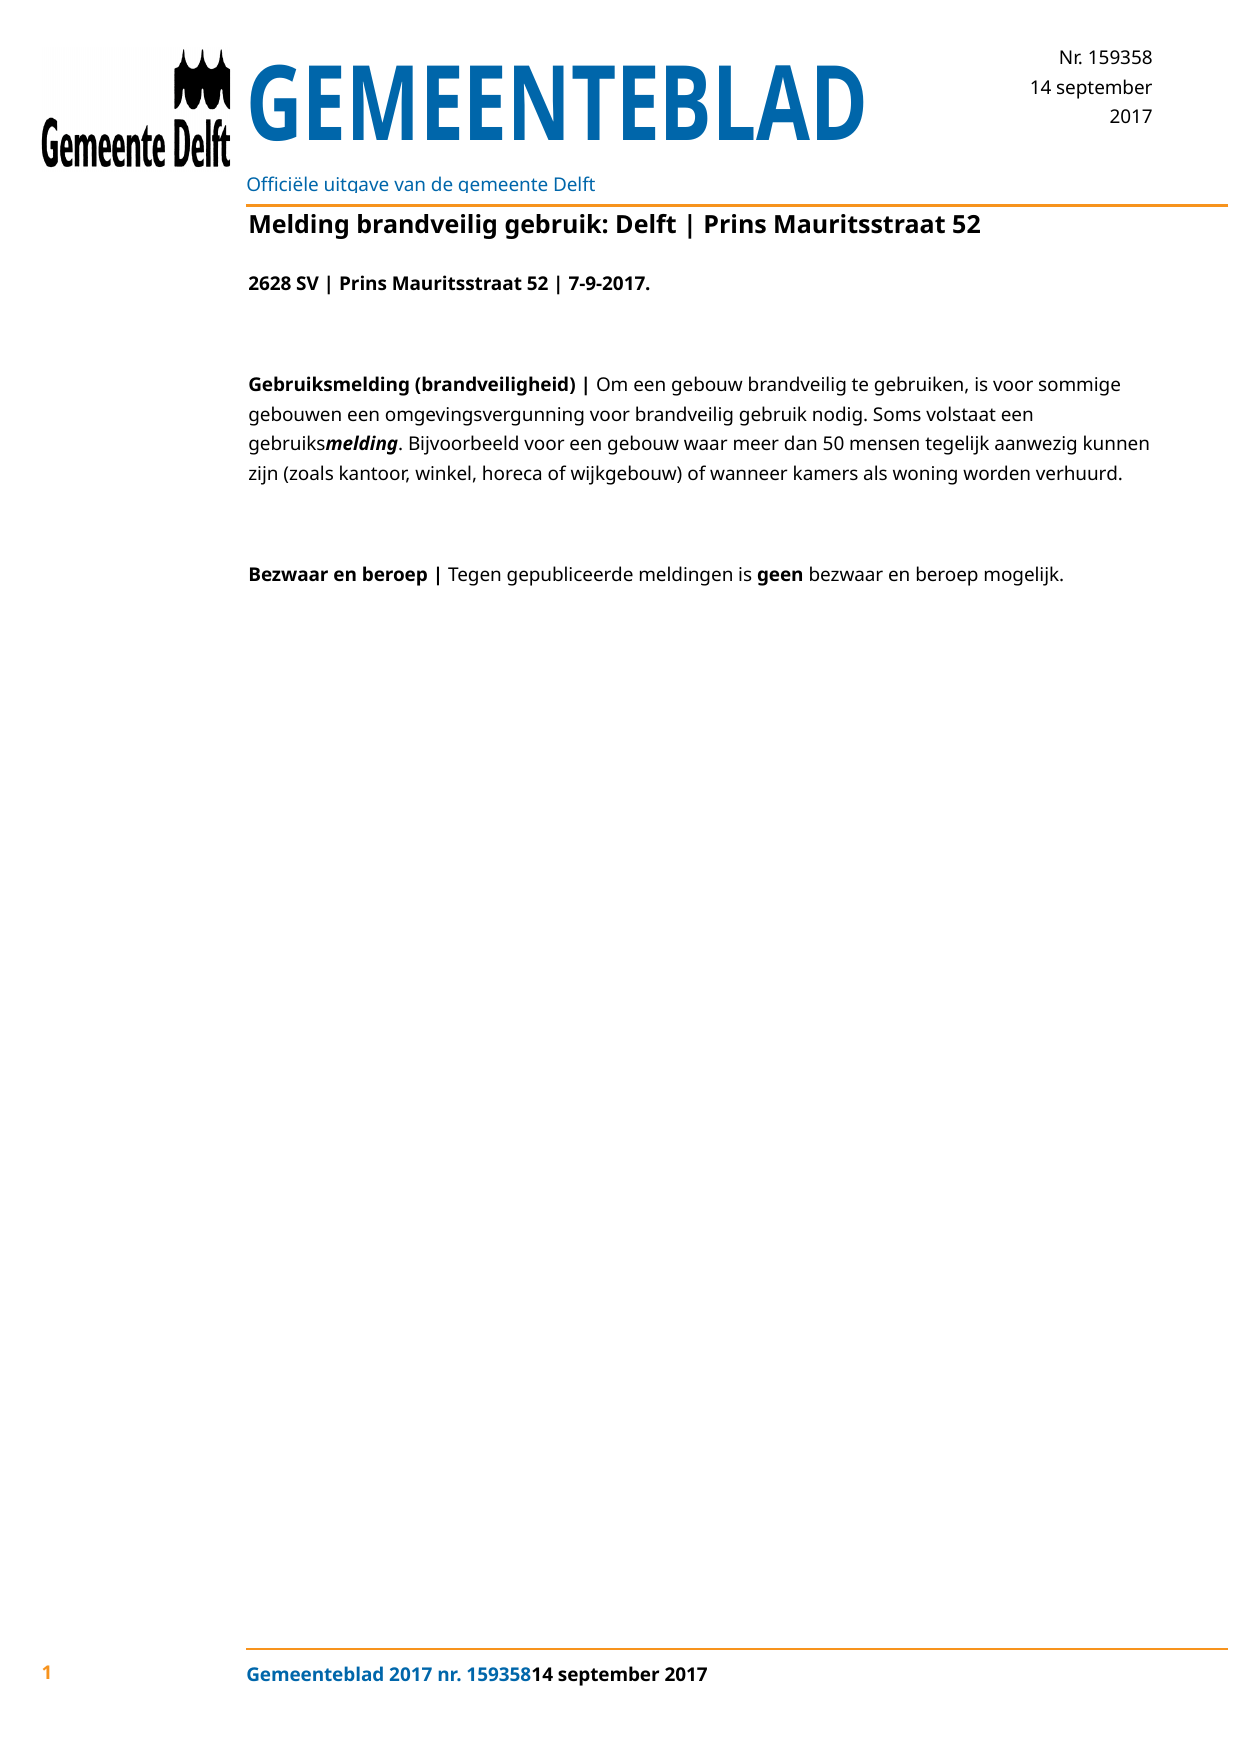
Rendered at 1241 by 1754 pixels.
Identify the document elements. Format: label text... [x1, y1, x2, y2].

text Gebruiksmelding (brandveiligheid) | Om een gebouw brandveilig te gebruiken, is voor sommige gebouwen een omgevingsvergunning voor brandveilig gebruik nodig. Soms volstaat een gebruiksmelding. Bijvoorbeeld voor een gebouw waar meer dan 50 mensen tegelijk aanwezig kunnen zijn (zoals kantoor, winkel, horeca of wijkgebouw) of wanneer kamers als woning worden verhuurd. [248, 371, 1152, 486]
text Melding brandveilig gebruik: Delft | Prins Mauritsstraat 52 [248, 207, 1152, 241]
text Bezwaar en beroep | Tegen gepubliceerde meldingen is geen bezwaar en beroep mogelijk. [248, 561, 1152, 586]
text 2628 SV | Prins Mauritsstraat 52 | 7-9-2017. [248, 270, 1152, 296]
picture [41, 47, 231, 172]
